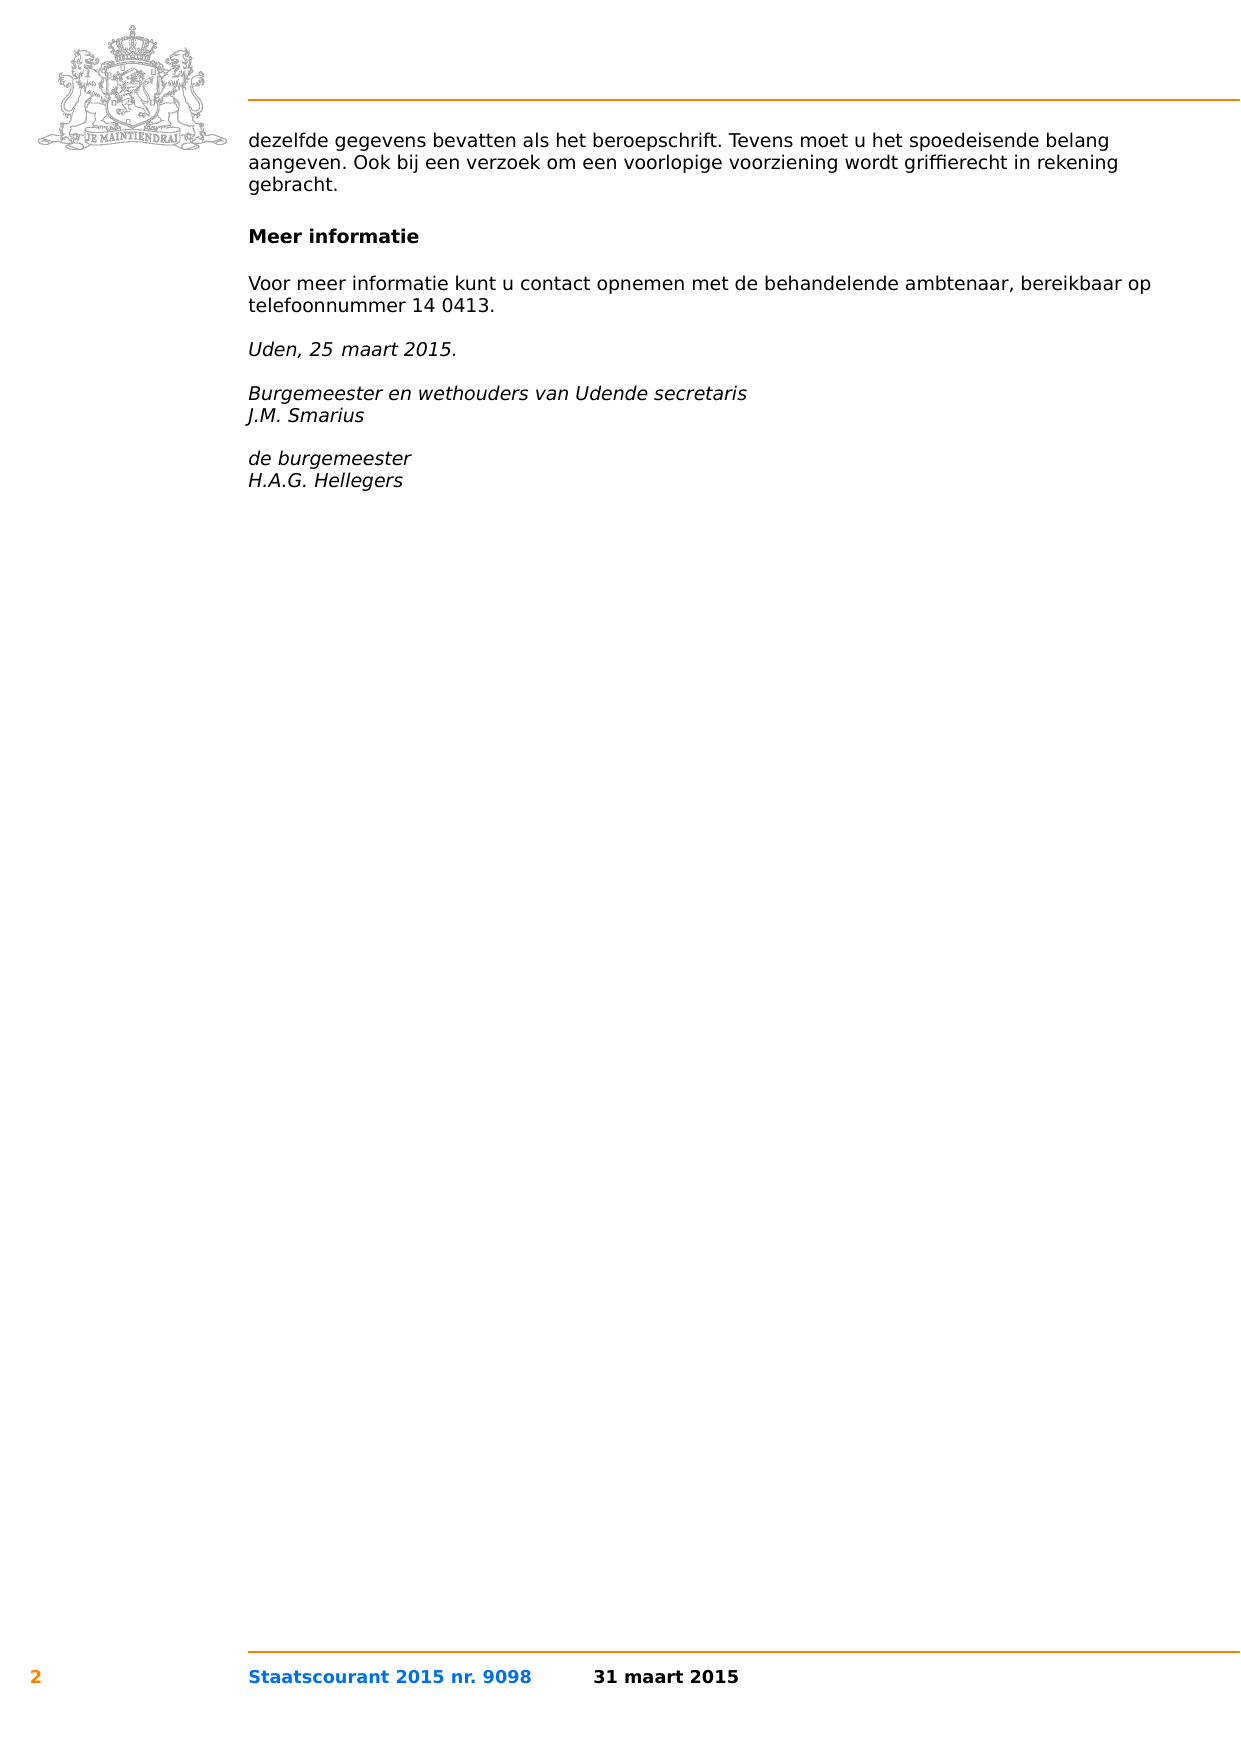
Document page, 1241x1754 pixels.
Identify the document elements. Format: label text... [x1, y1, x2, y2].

text dezelfde gegevens bevatten als het beroepschrift. Tevens moet u het spoedeisende belang aangeven. Ook bij een verzoek om een voorlopige voorziening wordt griffierecht in rekening gebracht. [248, 130, 1163, 196]
text Uden, 25 maart 2015. [248, 339, 1163, 361]
text Voor meer informatie kunt u contact opnemen met de behandelende ambtenaar, bereikbaar op telefoonnummer 14 0413. [248, 273, 1163, 317]
subtitle Meer informatie [248, 226, 1163, 248]
picture [38, 25, 227, 150]
text Burgemeester en wethouders van Udende secretaris J.M. Smarius [248, 382, 1163, 426]
text de burgemeester H.A.G. Hellegers [248, 448, 1163, 492]
